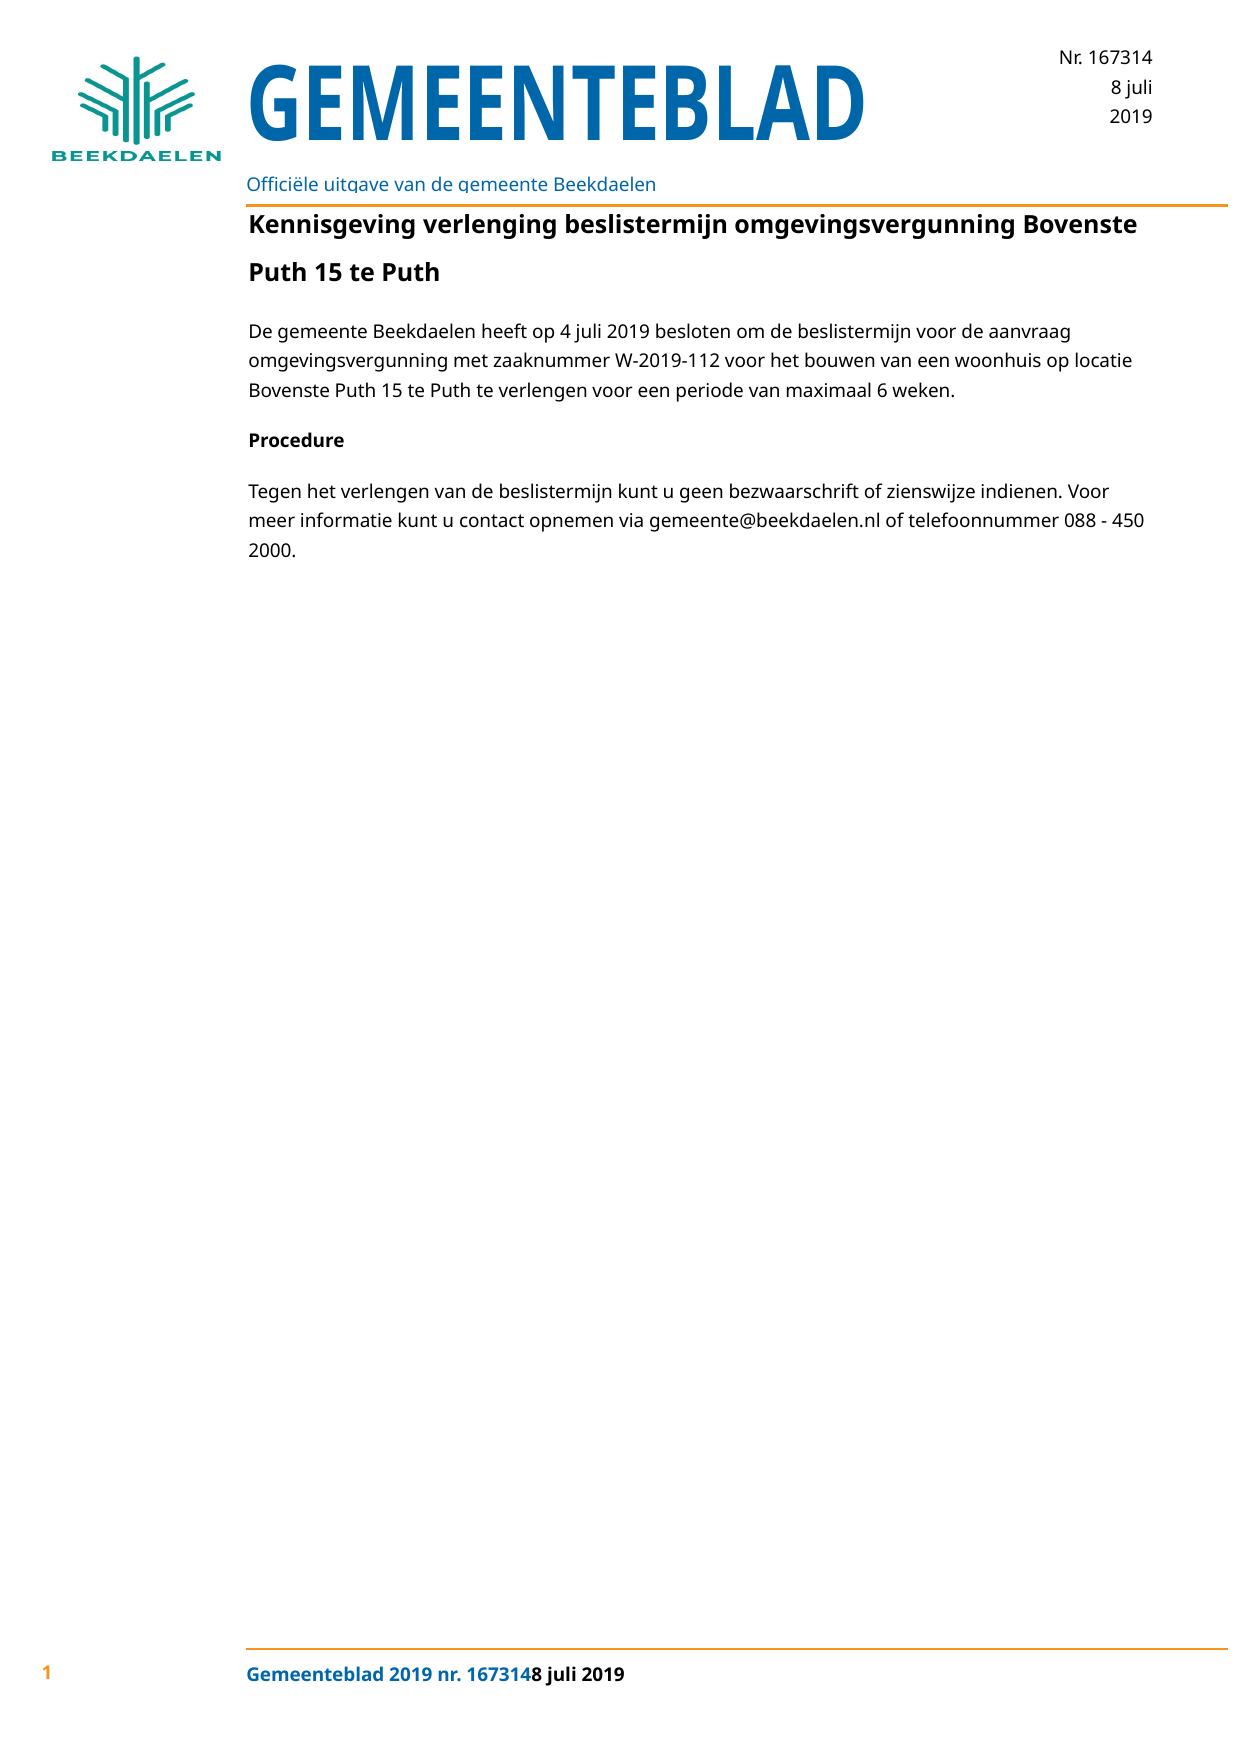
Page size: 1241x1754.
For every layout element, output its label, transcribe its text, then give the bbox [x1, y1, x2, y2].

picture [41, 47, 231, 172]
text Procedure [248, 427, 1152, 453]
text Tegen het verlengen van de beslistermijn kunt u geen bezwaarschrift of zienswijze indienen. Voor meer informatie kunt u contact opnemen via gemeente@beekdaelen.nl of telefoonnummer 088 - 450 2000. [248, 478, 1152, 563]
text Kennisgeving verlenging beslistermijn omgevingsvergunning Bovenste Puth 15 te Puth [248, 207, 1152, 288]
text De gemeente Beekdaelen heeft op 4 juli 2019 besloten om de beslistermijn voor de aanvraag omgevingsvergunning met zaaknummer W-2019-112 voor het bouwen van een woonhuis op locatie Bovenste Puth 15 te Puth te verlengen voor een periode van maximaal 6 weken. [248, 318, 1152, 403]
